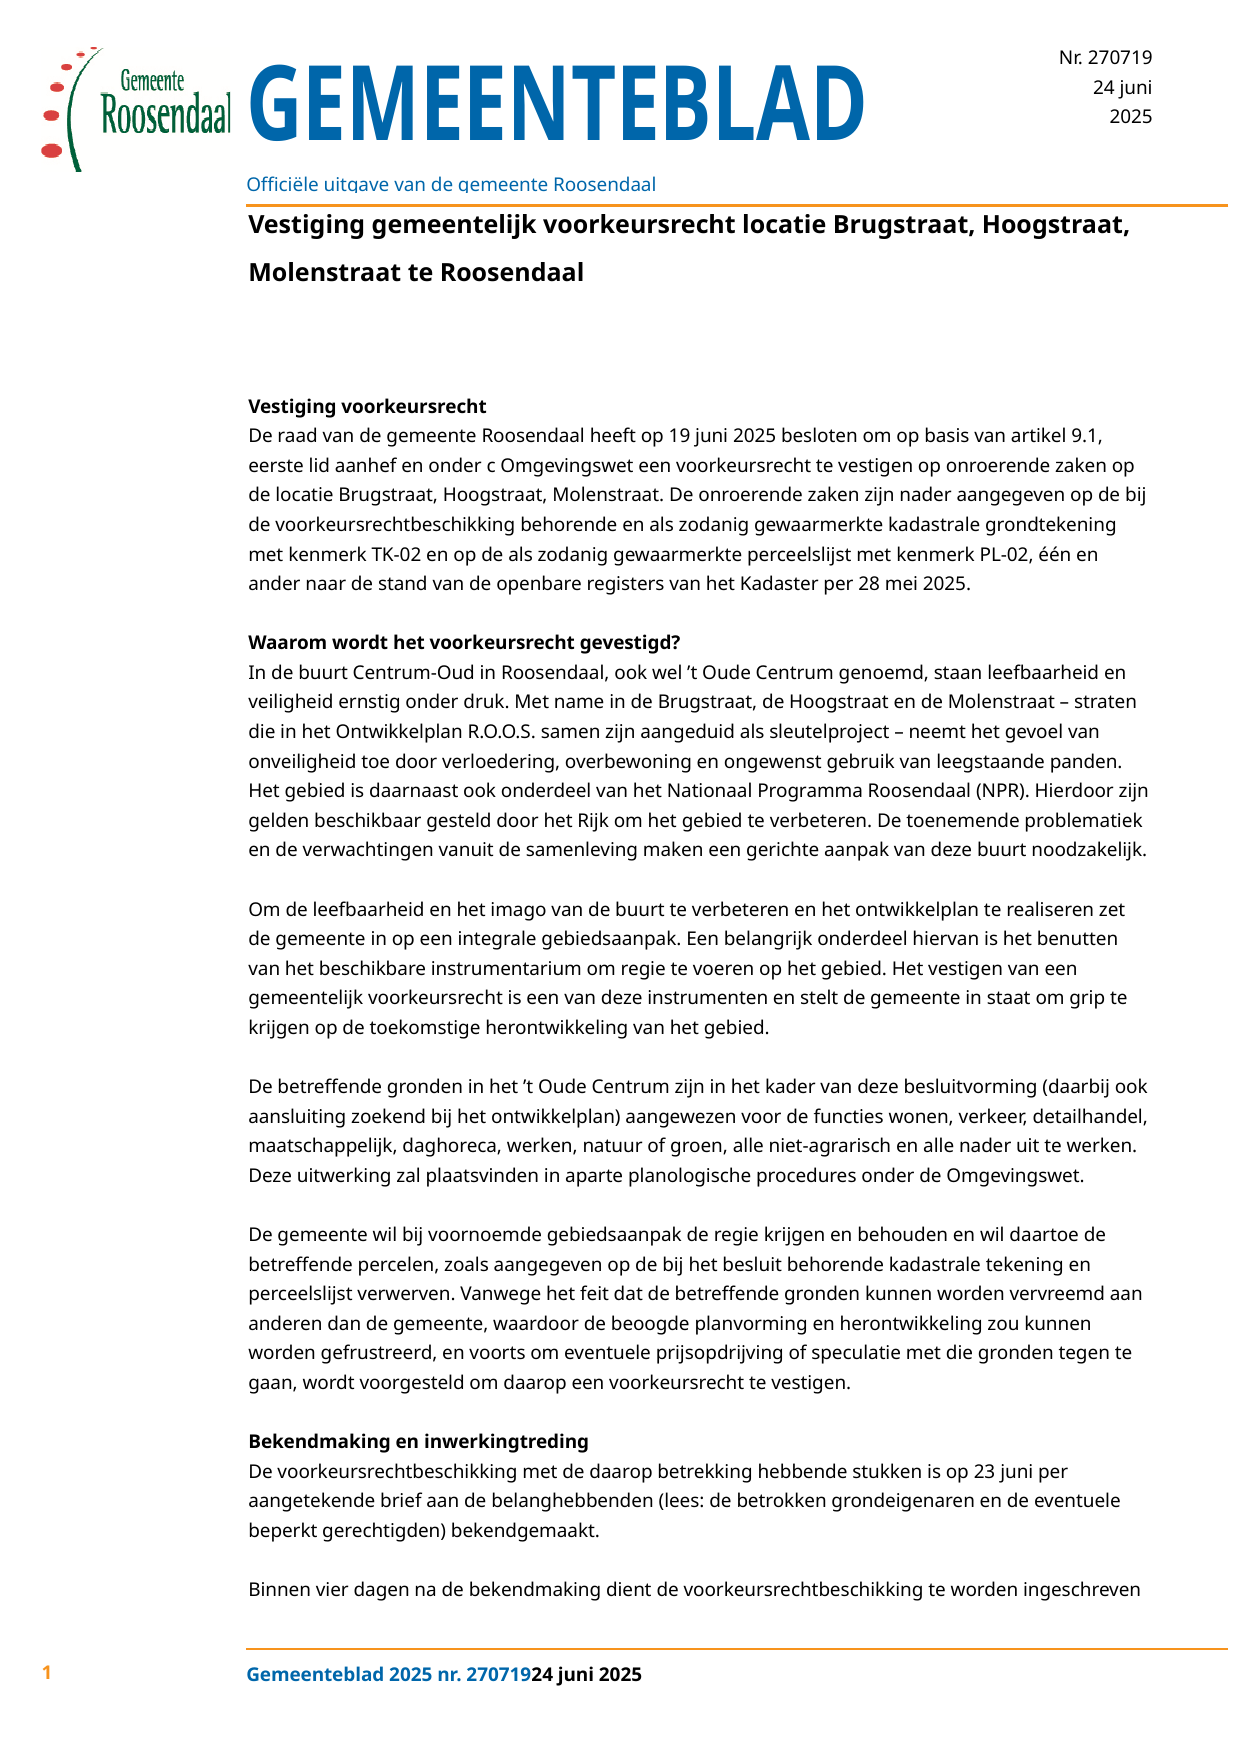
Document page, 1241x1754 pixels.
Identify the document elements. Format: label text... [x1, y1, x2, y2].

text De voorkeursrechtbeschikking met de daarop betrekking hebbende stukken is op 23 juni per aangetekende brief aan de belanghebbenden (lees: de betrokken grondeigenaren en de eventuele beperkt gerechtigden) bekendgemaakt. [248, 1458, 1152, 1543]
picture [41, 47, 231, 172]
text Binnen vier dagen na de bekendmaking dient de voorkeursrechtbeschikking te worden ingeschreven [248, 1576, 1152, 1602]
text Om de leefbaarheid en het imago van de buurt te verbeteren en het ontwikkelplan te realiseren zet de gemeente in op een integrale gebiedsaanpak. Een belangrijk onderdeel hiervan is het benutten van het beschikbare instrumentarium om regie te voeren op het gebied. Het vestigen van een gemeentelijk voorkeursrecht is een van deze instrumenten en stelt de gemeente in staat om grip te krijgen op de toekomstige herontwikkeling van het gebied. [248, 896, 1152, 1040]
text De raad van de gemeente Roosendaal heeft op 19 juni 2025 besloten om op basis van artikel 9.1, eerste lid aanhef en onder c Omgevingswet een voorkeursrecht te vestigen op onroerende zaken op de locatie Brugstraat, Hoogstraat, Molenstraat. De onroerende zaken zijn nader aangegeven op de bij de voorkeursrechtbeschikking behorende en als zodanig gewaarmerkte kadastrale grondtekening met kenmerk TK-02 en op de als zodanig gewaarmerkte perceelslijst met kenmerk PL-02, één en ander naar de stand van de openbare registers van het Kadaster per 28 mei 2025. [248, 422, 1152, 596]
text De gemeente wil bij voornoemde gebiedsaanpak de regie krijgen en behouden en wil daartoe de betreffende percelen, zoals aangegeven op de bij het besluit behorende kadastrale tekening en perceelslijst verwerven. Vanwege het feit dat de betreffende gronden kunnen worden vervreemd aan anderen dan de gemeente, waardoor de beoogde planvorming en herontwikkeling zou kunnen worden gefrustreerd, en voorts om eventuele prijsopdrijving of speculatie met die gronden tegen te gaan, wordt voorgesteld om daarop een voorkeursrecht te vestigen. [248, 1221, 1152, 1395]
text Vestiging gemeentelijk voorkeursrecht locatie Brugstraat, Hoogstraat, Molenstraat te Roosendaal [248, 207, 1152, 288]
text De betreffende gronden in het ’t Oude Centrum zijn in het kader van deze besluitvorming (daarbij ook aansluiting zoekend bij het ontwikkelplan) aangewezen voor de functies wonen, verkeer, detailhandel, maatschappelijk, daghoreca, werken, natuur of groen, alle niet-agrarisch en alle nader uit te werken. Deze uitwerking zal plaatsvinden in aparte planologische procedures onder de Omgevingswet. [248, 1073, 1152, 1188]
text Waarom wordt het voorkeursrecht gevestigd? [248, 629, 1152, 655]
text In de buurt Centrum-Oud in Roosendaal, ook wel ’t Oude Centrum genoemd, staan leefbaarheid en veiligheid ernstig onder druk. Met name in de Brugstraat, de Hoogstraat en de Molenstraat – straten die in het Ontwikkelplan R.O.O.S. samen zijn aangeduid als sleutelproject – neemt het gevoel van onveiligheid toe door verloedering, overbewoning en ongewenst gebruik van leegstaande panden. Het gebied is daarnaast ook onderdeel van het Nationaal Programma Roosendaal (NPR). Hierdoor zijn gelden beschikbaar gesteld door het Rijk om het gebied te verbeteren. De toenemende problematiek en de verwachtingen vanuit de samenleving maken een gerichte aanpak van deze buurt noodzakelijk. [248, 659, 1152, 862]
text Vestiging voorkeursrecht [248, 393, 1152, 419]
text Bekendmaking en inwerkingtreding [248, 1428, 1152, 1454]
